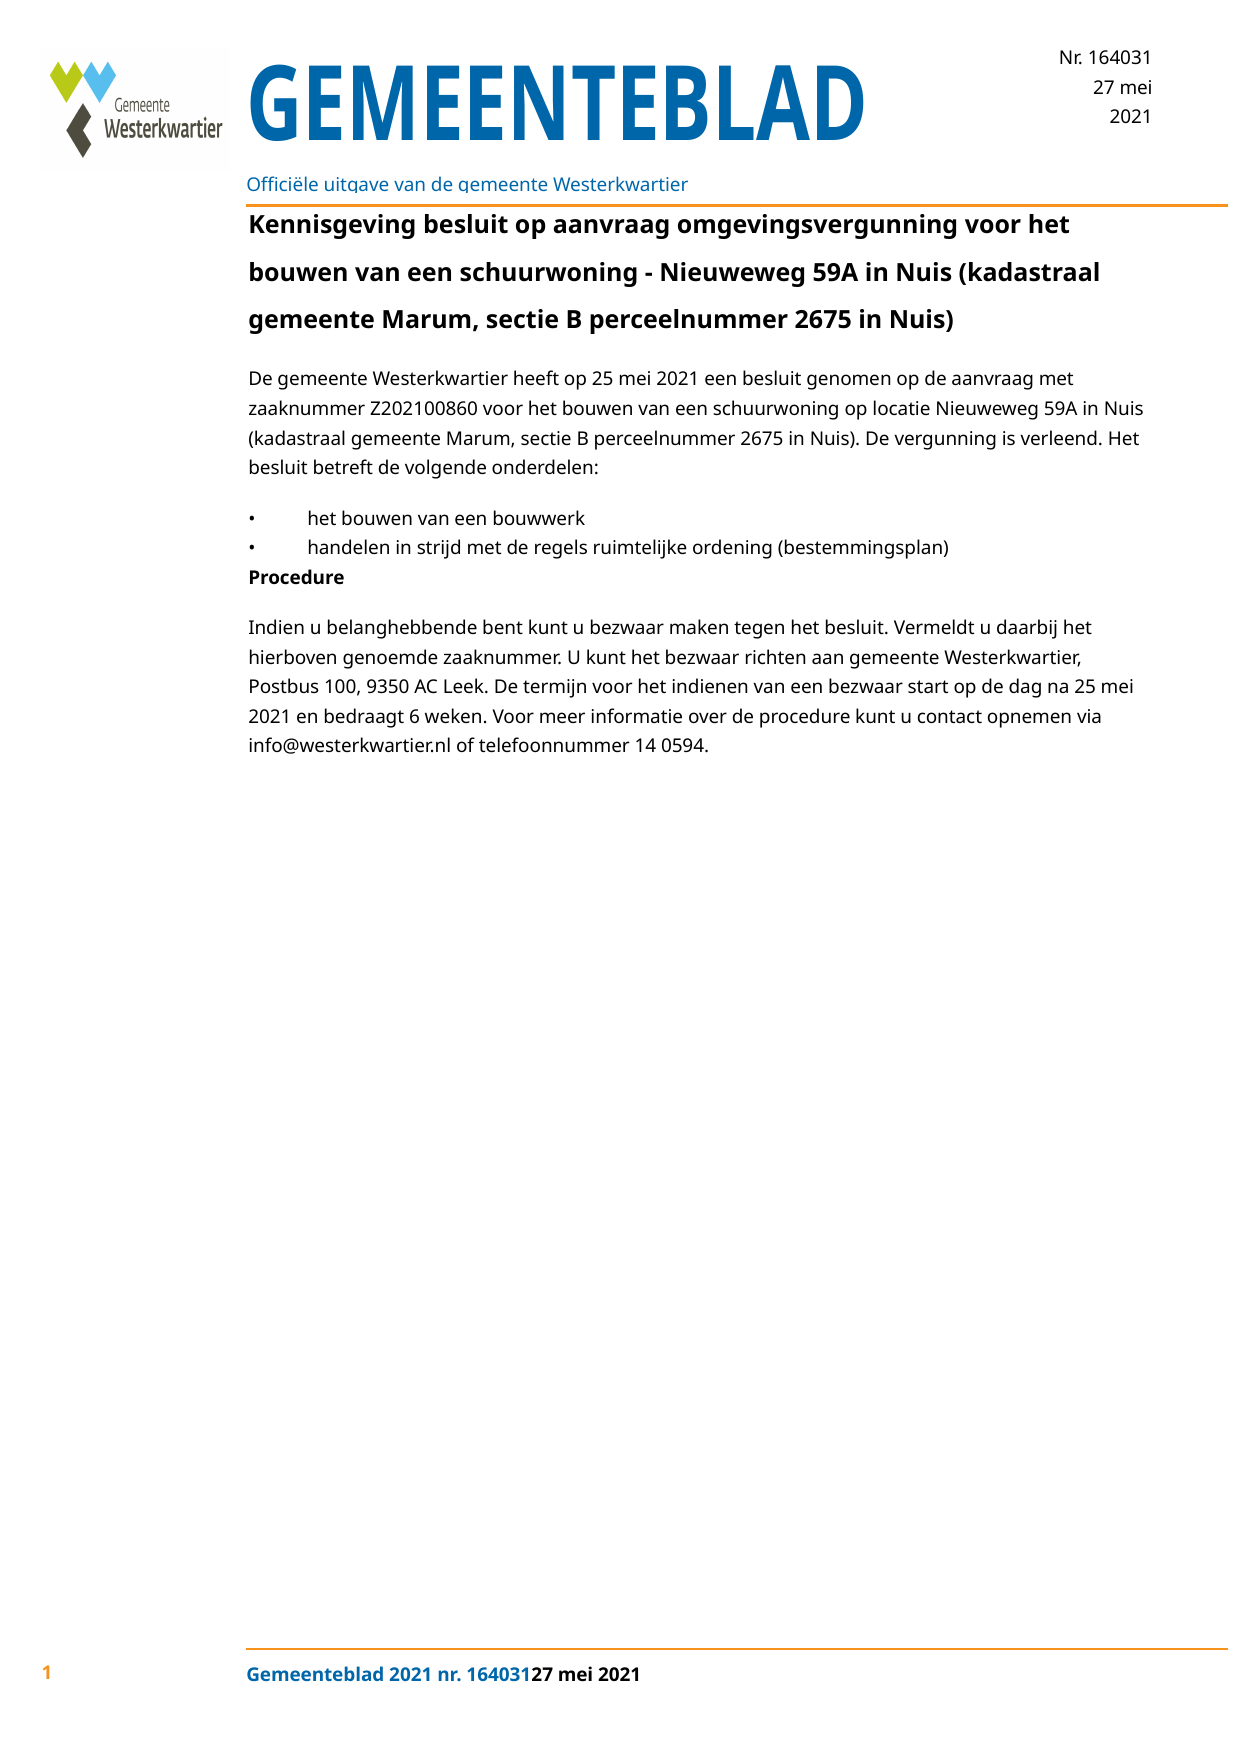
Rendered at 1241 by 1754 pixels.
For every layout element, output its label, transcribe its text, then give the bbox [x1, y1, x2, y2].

text Indien u belanghebbende bent kunt u bezwaar maken tegen het besluit. Vermeldt u daarbij het hierboven genoemde zaaknummer. U kunt het bezwaar richten aan gemeente Westerkwartier, Postbus 100, 9350 AC Leek. De termijn voor het indienen van een bezwaar start op de dag na 25 mei 2021 en bedraagt 6 weken. Voor meer informatie over de procedure kunt u contact opnemen via info@westerkwartier.nl of telefoonnummer 14 0594. [248, 614, 1152, 758]
list handelen in strijd met de regels ruimtelijke ordening (bestemmingsplan) [248, 534, 1152, 560]
text De gemeente Westerkwartier heeft op 25 mei 2021 een besluit genomen op de aanvraag met zaaknummer Z202100860 voor het bouwen van een schuurwoning op locatie Nieuweweg 59A in Nuis (kadastraal gemeente Marum, sectie B perceelnummer 2675 in Nuis). De vergunning is verleend. Het besluit betreft de volgende onderdelen: [248, 366, 1152, 480]
text Kennisgeving besluit op aanvraag omgevingsvergunning voor het bouwen van een schuurwoning - Nieuweweg 59A in Nuis (kadastraal gemeente Marum, sectie B perceelnummer 2675 in Nuis) [248, 207, 1152, 336]
text Procedure [248, 564, 1152, 589]
picture [41, 47, 231, 172]
list het bouwen van een bouwwerk [248, 505, 1152, 530]
